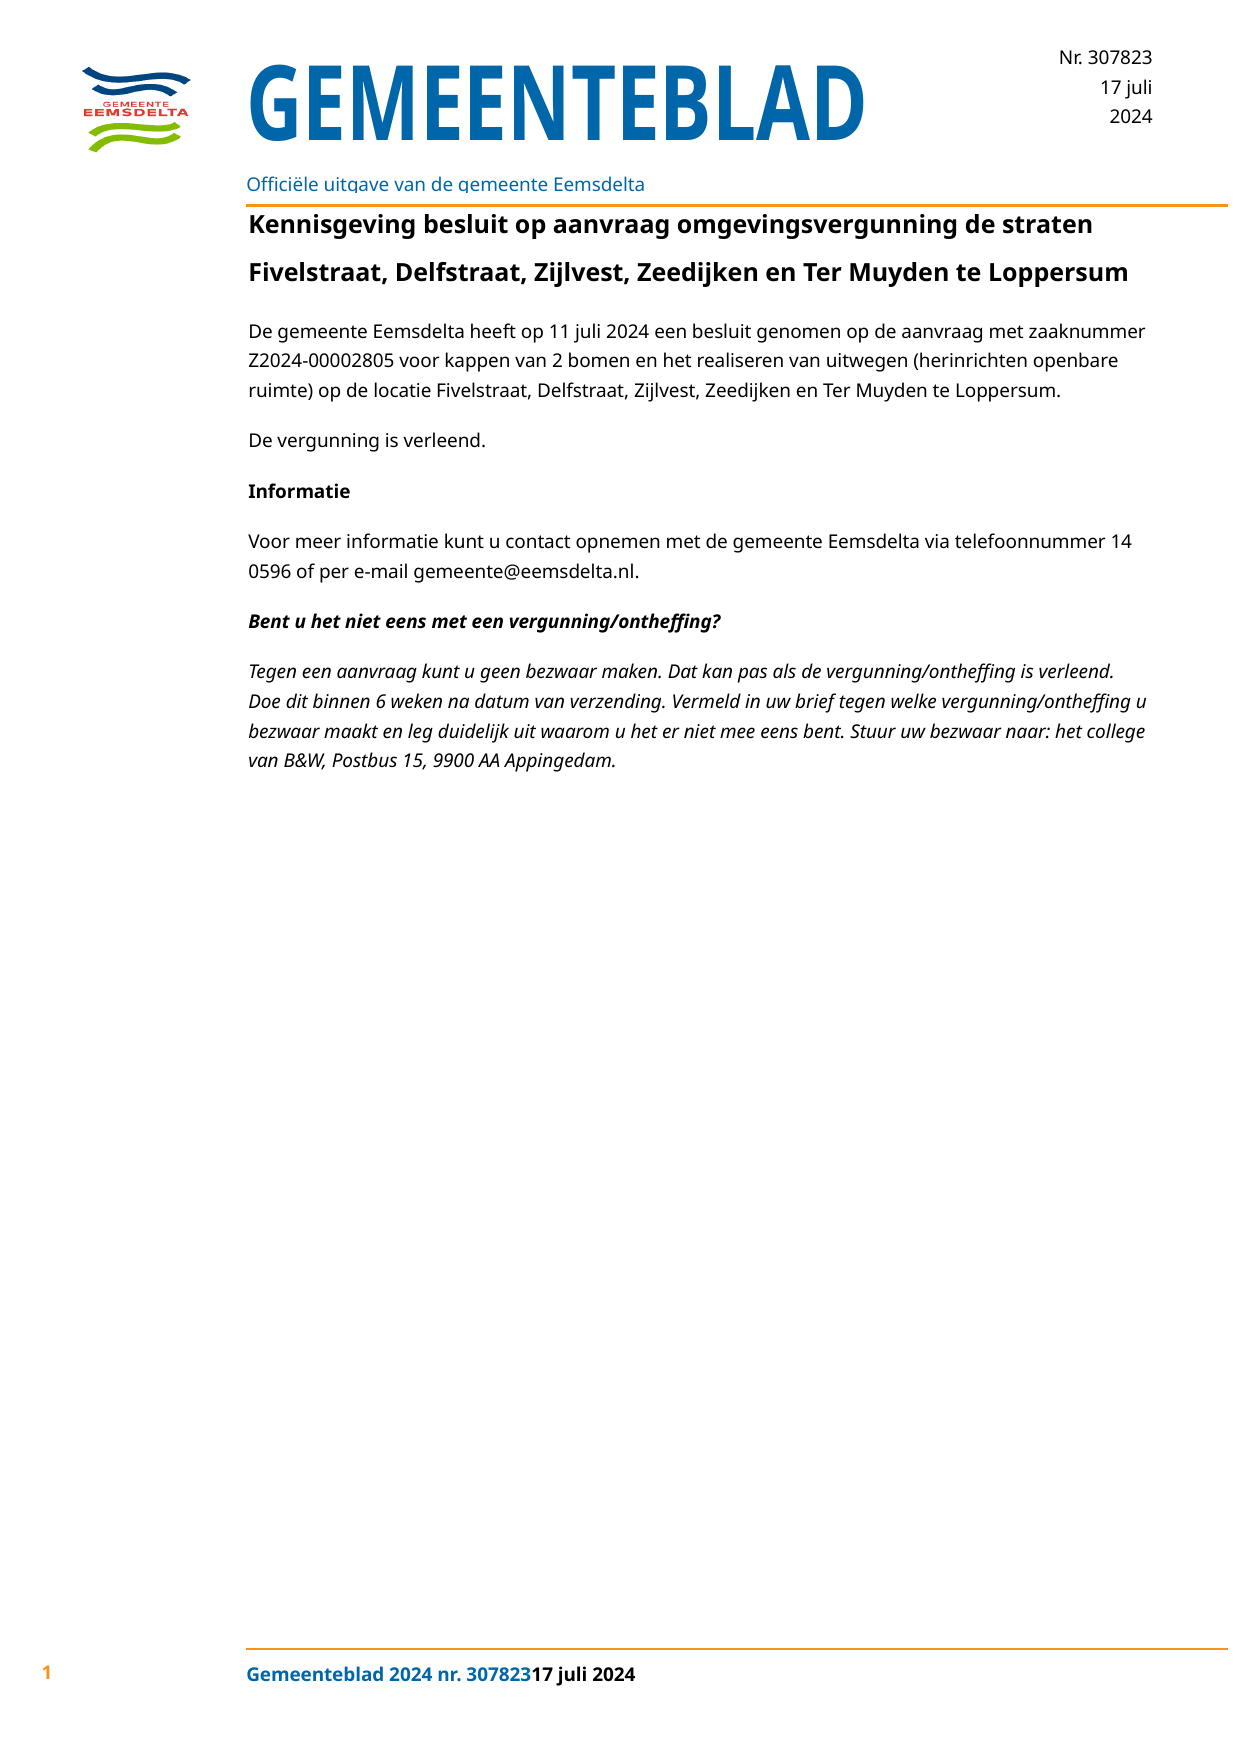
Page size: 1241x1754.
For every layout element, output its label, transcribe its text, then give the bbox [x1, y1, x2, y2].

text Bent u het niet eens met een vergunning/ontheffing? [248, 608, 1152, 634]
text Informatie [248, 478, 1152, 504]
text Tegen een aanvraag kunt u geen bezwaar maken. Dat kan pas als de vergunning/ontheffing is verleend. Doe dit binnen 6 weken na datum van verzending. Vermeld in uw brief tegen welke vergunning/ontheffing u bezwaar maakt en leg duidelijk uit waarom u het er niet mee eens bent. Stuur uw bezwaar naar: het college van B&W, Postbus 15, 9900 AA Appingedam. [248, 659, 1152, 773]
text Voor meer informatie kunt u contact opnemen met de gemeente Eemsdelta via telefoonnummer 14 0596 of per e-mail gemeente@eemsdelta.nl. [248, 528, 1152, 584]
text Kennisgeving besluit op aanvraag omgevingsvergunning de straten Fivelstraat, Delfstraat, Zijlvest, Zeedijken en Ter Muyden te Loppersum [248, 207, 1152, 288]
picture [41, 47, 231, 172]
text De vergunning is verleend. [248, 427, 1152, 453]
text De gemeente Eemsdelta heeft op 11 juli 2024 een besluit genomen op de aanvraag met zaaknummer Z2024-00002805 voor kappen van 2 bomen en het realiseren van uitwegen (herinrichten openbare ruimte) op de locatie Fivelstraat, Delfstraat, Zijlvest, Zeedijken en Ter Muyden te Loppersum. [248, 318, 1152, 403]
